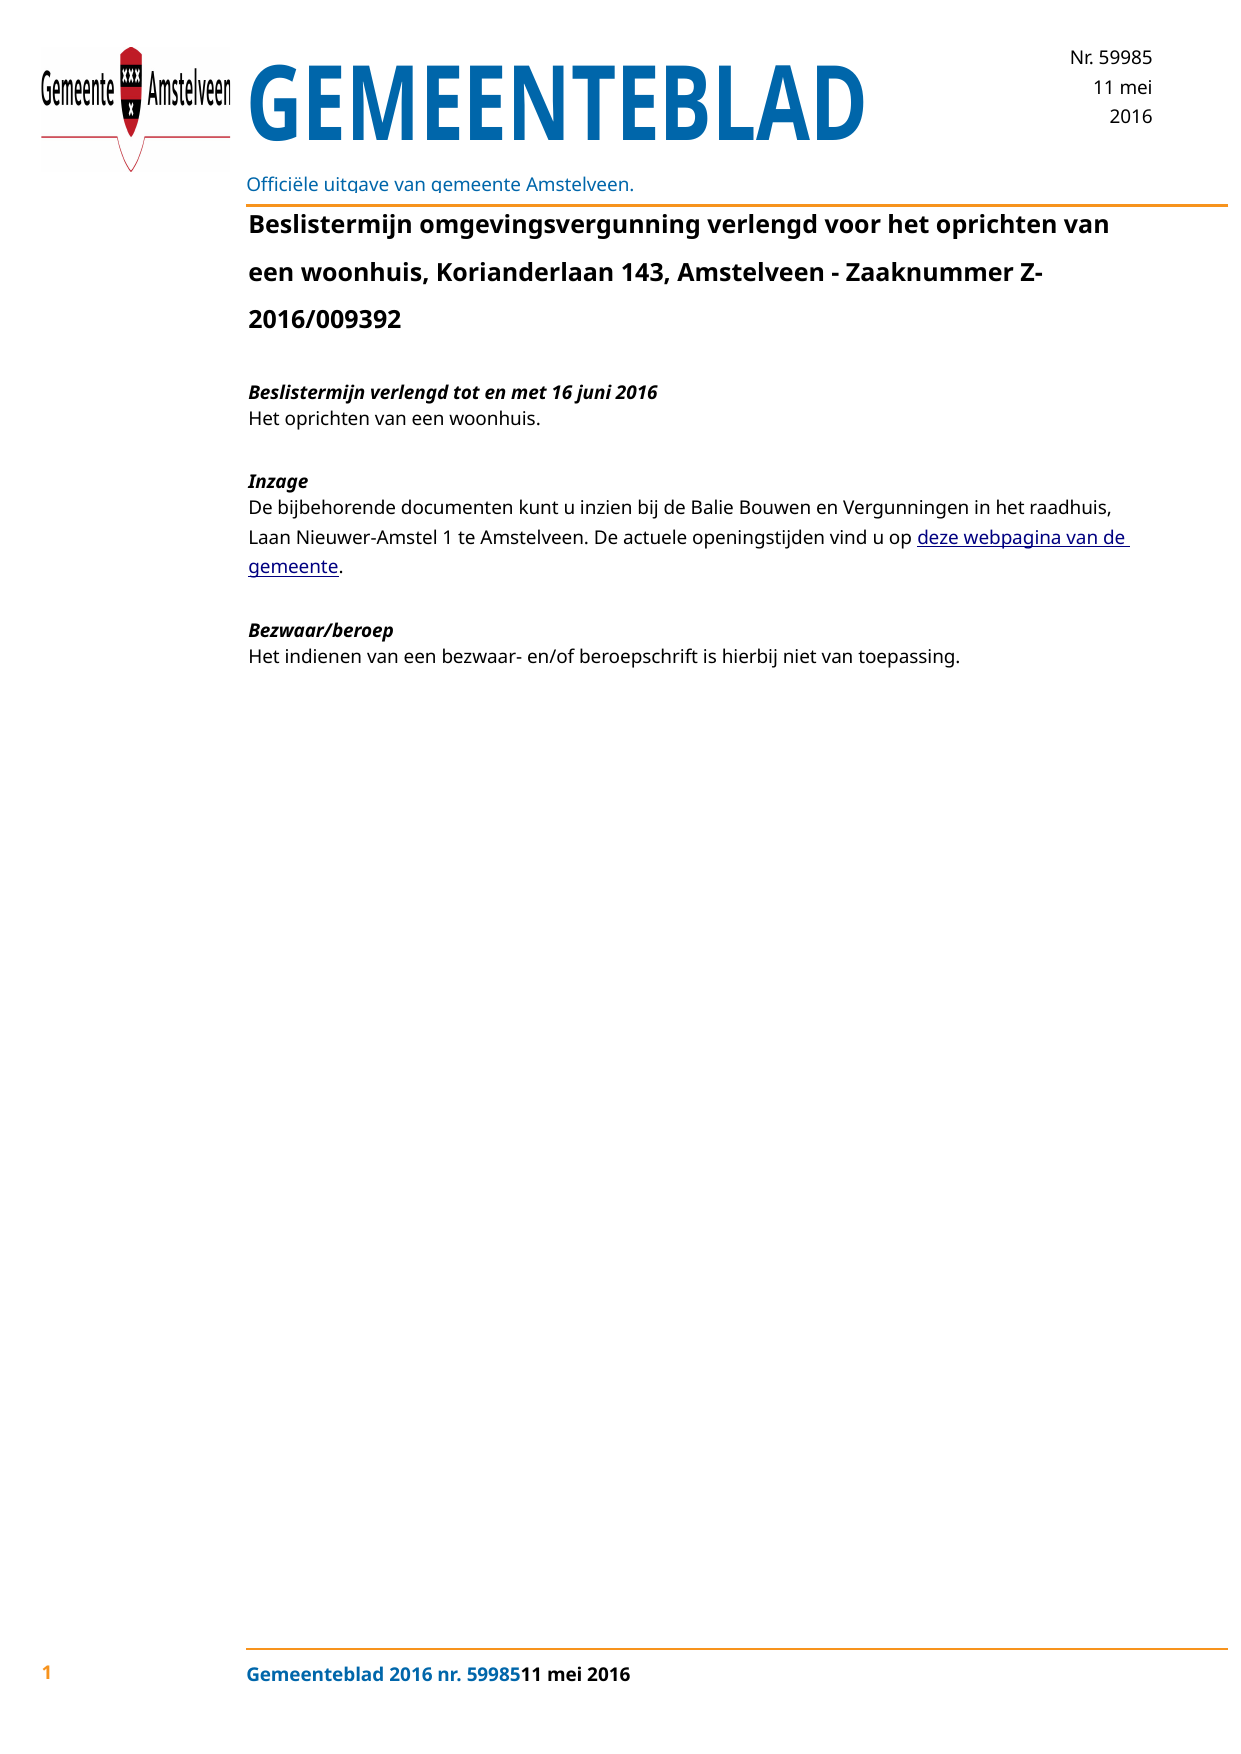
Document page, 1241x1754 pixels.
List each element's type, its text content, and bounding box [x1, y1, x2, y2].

picture [41, 47, 231, 172]
text Beslistermijn omgevingsvergunning verlengd voor het oprichten van een woonhuis, Korianderlaan 143, Amstelveen - Zaaknummer Z-2016/009392 [248, 207, 1152, 336]
text De bijbehorende documenten kunt u inzien bij de Balie Bouwen en Vergunningen in het raadhuis, Laan Nieuwer-Amstel 1 te Amstelveen. De actuele openingstijden vind u op deze webpagina van de gemeente. [248, 494, 1152, 579]
text Inzage [248, 469, 1152, 494]
text Het oprichten van een woonhuis. [248, 405, 1152, 431]
text Bezwaar/beroep [248, 618, 1152, 643]
text Beslistermijn verlengd tot en met 16 juni 2016 [248, 379, 1152, 405]
text Het indienen van een bezwaar- en/of beroepschrift is hierbij niet van toepassing. [248, 643, 1152, 669]
